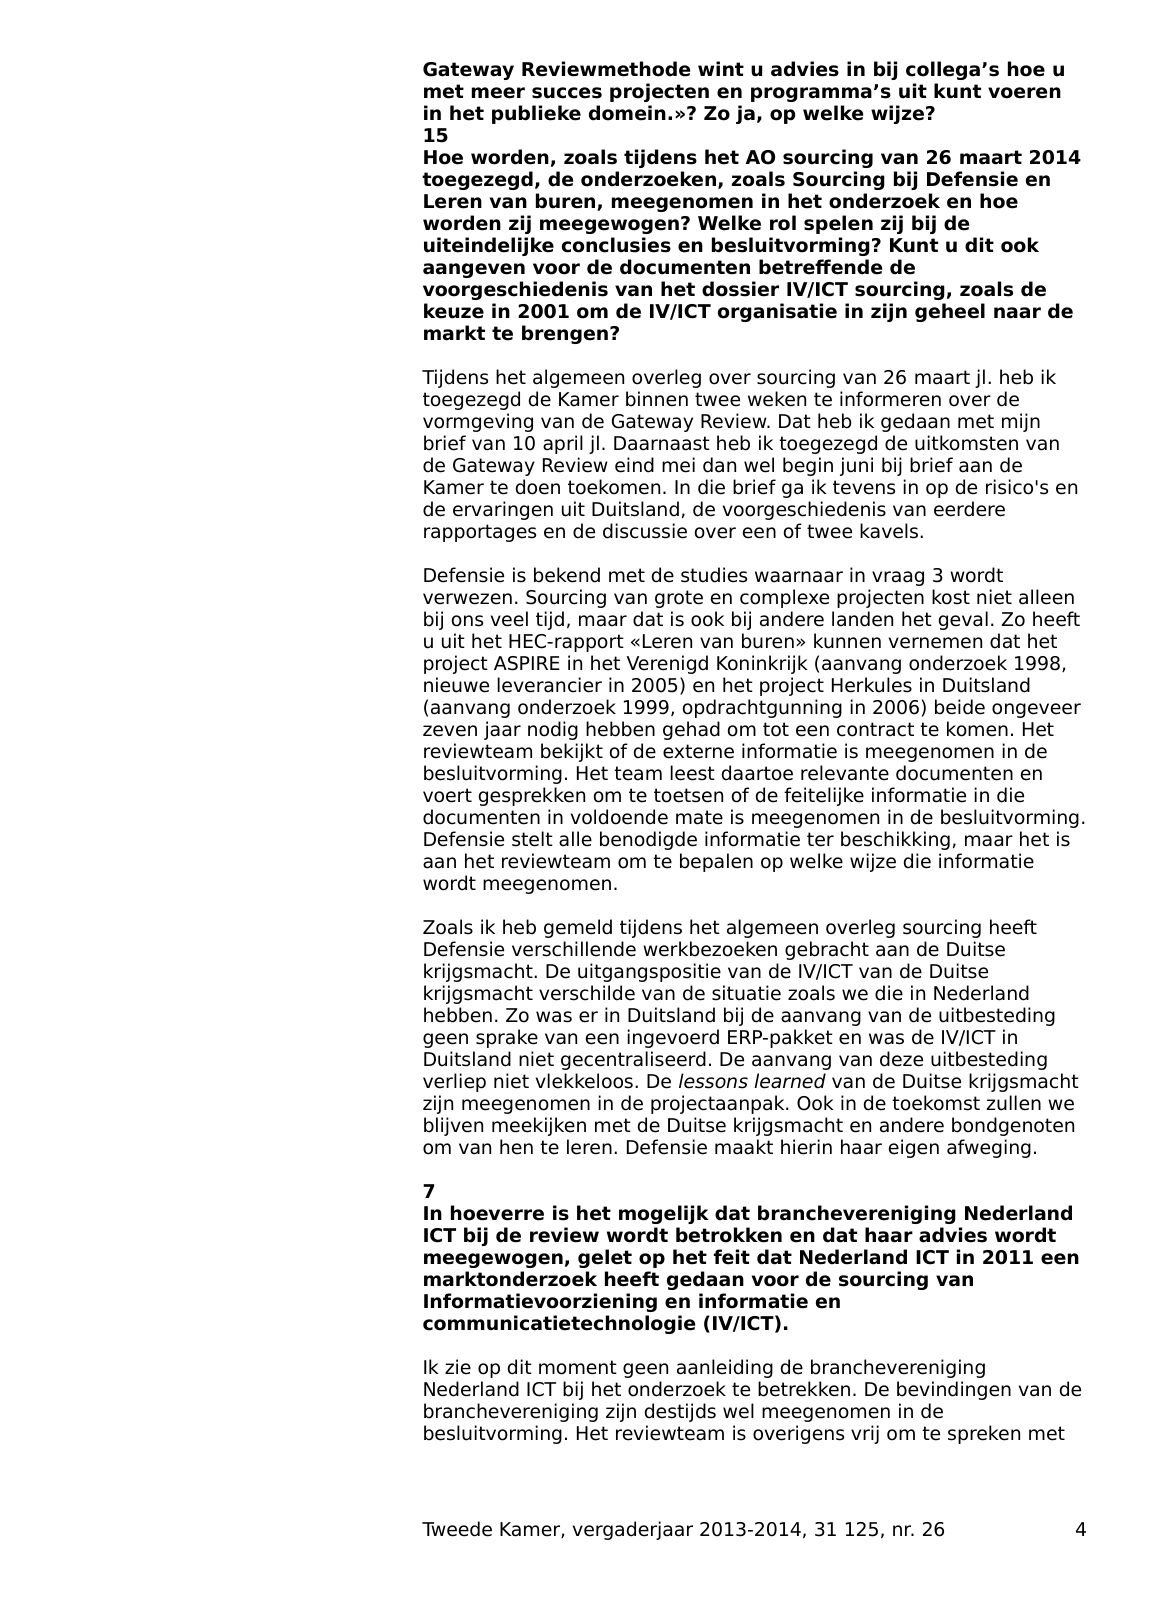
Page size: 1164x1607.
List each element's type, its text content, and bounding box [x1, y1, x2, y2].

text In hoeverre is het mogelijk dat branchevereniging Nederland ICT bij de review wordt betrokken en dat haar advies wordt meegewogen, gelet op het feit dat Nederland ICT in 2011 een marktonderzoek heeft gedaan voor de sourcing van Informatievoorziening en informatie en communicatietechnologie (IV/ICT). [422, 1203, 1087, 1335]
text Tijdens het algemeen overleg over sourcing van 26 maart jl. heb ik toegezegd de Kamer binnen twee weken te informeren over de vormgeving van de Gateway Review. Dat heb ik gedaan met mijn brief van 10 april jl. Daarnaast heb ik toegezegd de uitkomsten van de Gateway Review eind mei dan wel begin juni bij brief aan de Kamer te doen toekomen. In die brief ga ik tevens in op de risico's en de ervaringen uit Duitsland, de voorgeschiedenis van eerdere rapportages en de discussie over een of twee kavels. [422, 367, 1087, 543]
text Defensie is bekend met de studies waarnaar in vraag 3 wordt verwezen. Sourcing van grote en complexe projecten kost niet alleen bij ons veel tijd, maar dat is ook bij andere landen het geval. Zo heeft u uit het HEC-rapport «Leren van buren» kunnen vernemen dat het project ASPIRE in het Verenigd Koninkrijk (aanvang onderzoek 1998, nieuwe leverancier in 2005) en het project Herkules in Duitsland (aanvang onderzoek 1999, opdrachtgunning in 2006) beide ongeveer zeven jaar nodig hebben gehad om tot een contract te komen. Het reviewteam bekijkt of de externe informatie is meegenomen in de besluitvorming. Het team leest daartoe relevante documenten en voert gesprekken om te toetsen of de feitelijke informatie in die documenten in voldoende mate is meegenomen in de besluitvorming. Defensie stelt alle benodigde informatie ter beschikking, maar het is aan het reviewteam om te bepalen op welke wijze die informatie wordt meegenomen. [422, 565, 1087, 895]
text 15 [422, 125, 1087, 147]
text 7 [422, 1181, 1087, 1203]
text Gateway Reviewmethode wint u advies in bij collega’s hoe u met meer succes projecten en programma’s uit kunt voeren in het publieke domein.»? Zo ja, op welke wijze? [422, 59, 1087, 125]
text Hoe worden, zoals tijdens het AO sourcing van 26 maart 2014 toegezegd, de onderzoeken, zoals Sourcing bij Defensie en Leren van buren, meegenomen in het onderzoek en hoe worden zij meegewogen? Welke rol spelen zij bij de uiteindelijke conclusies en besluitvorming? Kunt u dit ook aangeven voor de documenten betreffende de voorgeschiedenis van het dossier IV/ICT sourcing, zoals de keuze in 2001 om de IV/ICT organisatie in zijn geheel naar de markt te brengen? [422, 147, 1087, 345]
text Zoals ik heb gemeld tijdens het algemeen overleg sourcing heeft Defensie verschillende werkbezoeken gebracht aan de Duitse krijgsmacht. De uitgangspositie van de IV/ICT van de Duitse krijgsmacht verschilde van de situatie zoals we die in Nederland hebben. Zo was er in Duitsland bij de aanvang van de uitbesteding geen sprake van een ingevoerd ERP-pakket en was de IV/ICT in Duitsland niet gecentraliseerd. De aanvang van deze uitbesteding verliep niet vlekkeloos. De lessons learned van de Duitse krijgsmacht zijn meegenomen in de projectaanpak. Ook in de toekomst zullen we blijven meekijken met de Duitse krijgsmacht en andere bondgenoten om van hen te leren. Defensie maakt hierin haar eigen afweging. [422, 917, 1087, 1159]
text Ik zie op dit moment geen aanleiding de branchevereniging Nederland ICT bij het onderzoek te betrekken. De bevindingen van de branchevereniging zijn destijds wel meegenomen in de besluitvorming. Het reviewteam is overigens vrij om te spreken met [422, 1357, 1087, 1445]
